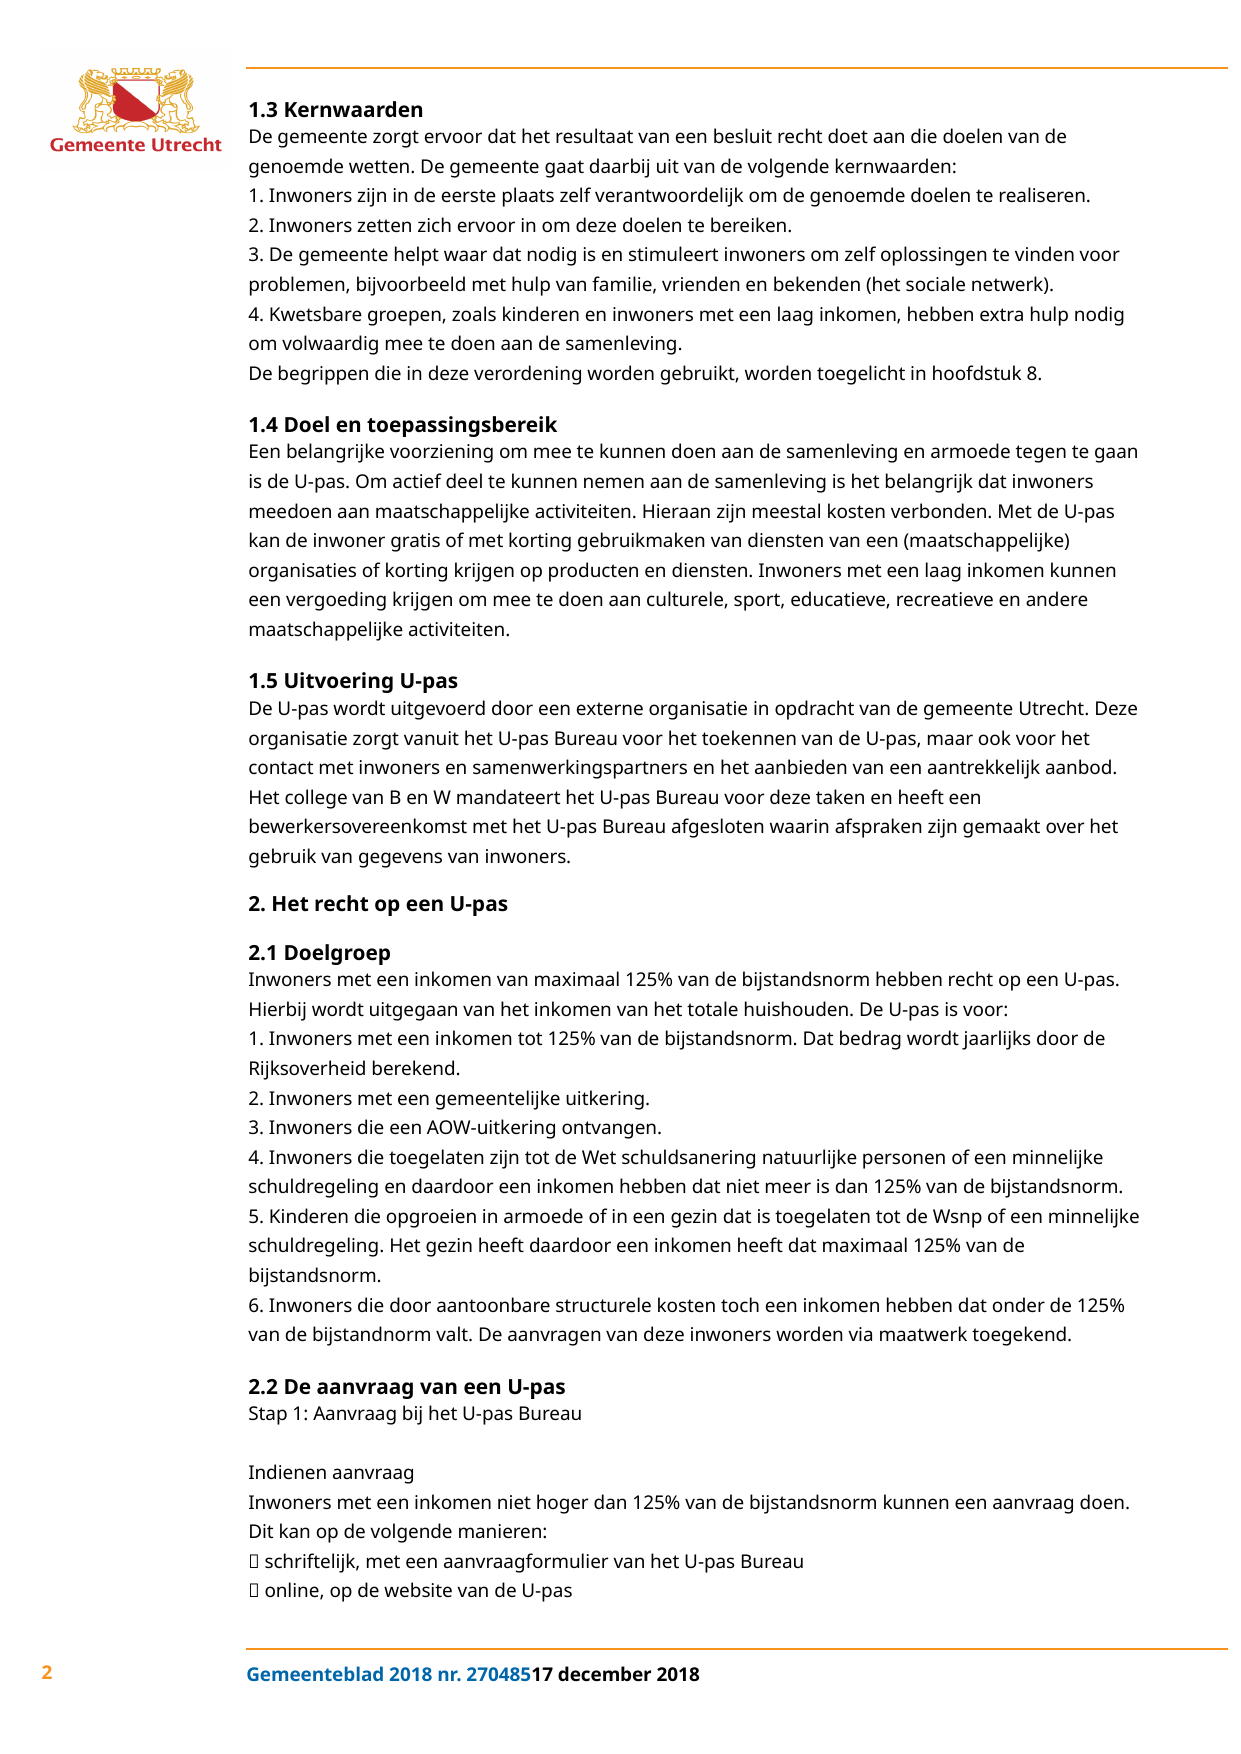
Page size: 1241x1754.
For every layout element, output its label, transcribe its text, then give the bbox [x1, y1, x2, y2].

text 2.1 Doelgroep [248, 938, 1152, 966]
text 1.4 Doel en toepassingsbereik [248, 410, 1152, 439]
text Inwoners met een inkomen niet hoger dan 125% van de bijstandsnorm kunnen een aanvraag doen. Dit kan op de volgende manieren: [248, 1489, 1152, 1544]
text 3. De gemeente helpt waar dat nodig is en stimuleert inwoners om zelf oplossingen te vinden voor problemen, bijvoorbeeld met hulp van familie, vrienden en bekenden (het sociale netwerk). [248, 242, 1152, 297]
text Stap 1: Aanvraag bij het U-pas Bureau [248, 1400, 1152, 1426]
text De begrippen die in deze verordening worden gebruikt, worden toegelicht in hoofdstuk 8. [248, 360, 1152, 386]
text Indienen aanvraag [248, 1459, 1152, 1485]
text 1. Inwoners zijn in de eerste plaats zelf verantwoordelijk om de genoemde doelen te realiseren. [248, 182, 1152, 208]
text 1.3 Kernwaarden [248, 95, 1152, 123]
text 1.5 Uitvoering U-pas [248, 667, 1152, 695]
text  online, op de website van de U-pas [248, 1578, 1152, 1603]
text 2.2 De aanvraag van een U-pas [248, 1372, 1152, 1400]
text 4. Kwetsbare groepen, zoals kinderen en inwoners met een laag inkomen, hebben extra hulp nodig om volwaardig mee te doen aan de samenleving. [248, 301, 1152, 356]
text  schriftelijk, met een aanvraagformulier van het U-pas Bureau [248, 1548, 1152, 1574]
text 1. Inwoners met een inkomen tot 125% van de bijstandsnorm. Dat bedrag wordt jaarlijks door de Rijksoverheid berekend. [248, 1026, 1152, 1081]
text 2. Inwoners met een gemeentelijke uitkering. [248, 1085, 1152, 1110]
text Inwoners met een inkomen van maximaal 125% van de bijstandsnorm hebben recht op een U-pas. Hierbij wordt uitgegaan van het inkomen van het totale huishouden. De U-pas is voor: [248, 966, 1152, 1022]
text De gemeente zorgt ervoor dat het resultaat van een besluit recht doet aan die doelen van de genoemde wetten. De gemeente gaat daarbij uit van de volgende kernwaarden: [248, 123, 1152, 178]
text 2. Het recht op een U-pas [248, 889, 1152, 917]
text De U-pas wordt uitgevoerd door een externe organisatie in opdracht van de gemeente Utrecht. Deze organisatie zorgt vanuit het U-pas Bureau voor het toekennen van de U-pas, maar ook voor het contact met inwoners en samenwerkingspartners en het aanbieden van een aantrekkelijk aanbod. Het college van B en W mandateert het U-pas Bureau voor deze taken en heeft een bewerkersovereenkomst met het U-pas Bureau afgesloten waarin afspraken zijn gemaakt over het gebruik van gegevens van inwoners. [248, 695, 1152, 869]
text 2. Inwoners zetten zich ervoor in om deze doelen te bereiken. [248, 212, 1152, 238]
picture [41, 47, 231, 172]
text Een belangrijke voorziening om mee te kunnen doen aan de samenleving en armoede tegen te gaan is de U-pas. Om actief deel te kunnen nemen aan de samenleving is het belangrijk dat inwoners meedoen aan maatschappelijke activiteiten. Hieraan zijn meestal kosten verbonden. Met de U-pas kan de inwoner gratis of met korting gebruikmaken van diensten van een (maatschappelijke) organisaties of korting krijgen op producten en diensten. Inwoners met een laag inkomen kunnen een vergoeding krijgen om mee te doen aan culturele, sport, educatieve, recreatieve en andere maatschappelijke activiteiten. [248, 439, 1152, 642]
text 6. Inwoners die door aantoonbare structurele kosten toch een inkomen hebben dat onder de 125% van de bijstandnorm valt. De aanvragen van deze inwoners worden via maatwerk toegekend. [248, 1292, 1152, 1347]
text 3. Inwoners die een AOW-uitkering ontvangen. [248, 1114, 1152, 1140]
text 5. Kinderen die opgroeien in armoede of in een gezin dat is toegelaten tot de Wsnp of een minnelijke schuldregeling. Het gezin heeft daardoor een inkomen heeft dat maximaal 125% van de bijstandsnorm. [248, 1203, 1152, 1288]
text 4. Inwoners die toegelaten zijn tot de Wet schuldsanering natuurlijke personen of een minnelijke schuldregeling en daardoor een inkomen hebben dat niet meer is dan 125% van de bijstandsnorm. [248, 1144, 1152, 1199]
